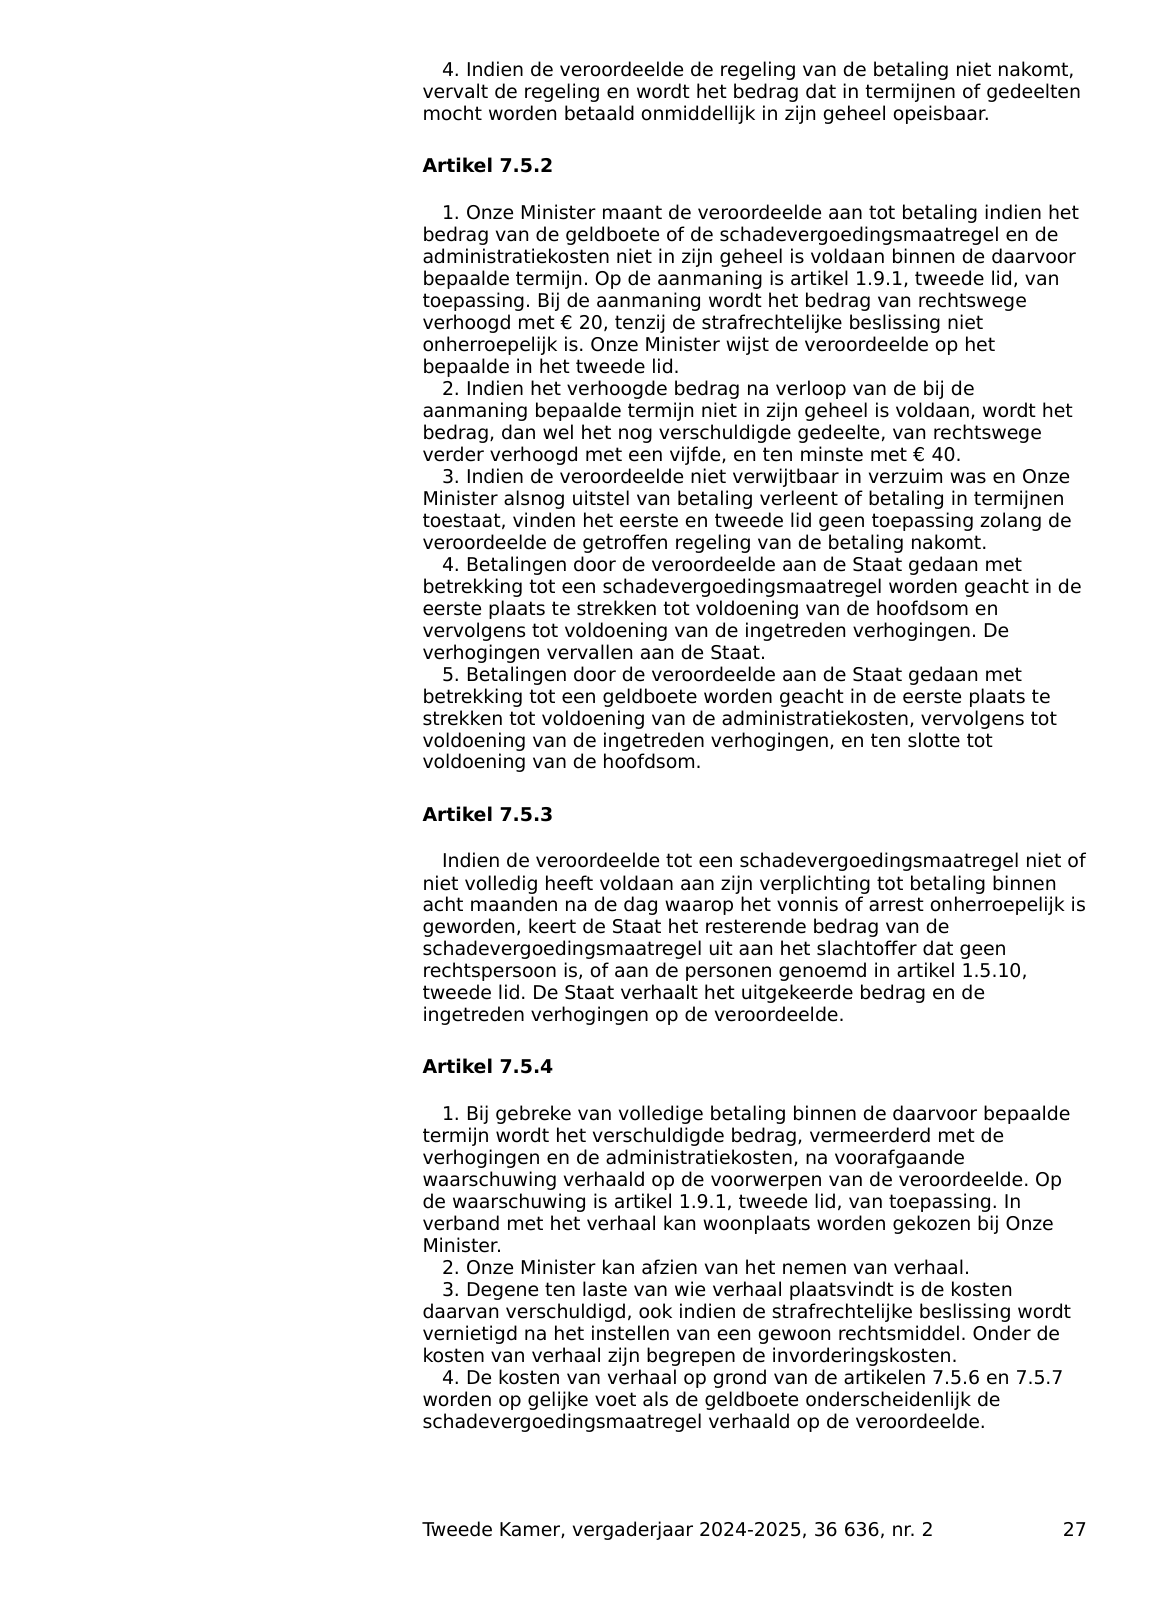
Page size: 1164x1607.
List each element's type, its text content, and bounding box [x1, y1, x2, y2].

subtitle Artikel 7.5.3 [422, 803, 1087, 825]
subtitle Artikel 7.5.2 [422, 155, 1087, 177]
text 1. Bij gebreke van volledige betaling binnen de daarvoor bepaalde termijn wordt het verschuldigde bedrag, vermeerderd met de verhogingen en de administratiekosten, na voorafgaande waarschuwing verhaald op de voorwerpen van de veroordeelde. Op de waarschuwing is artikel 1.9.1, tweede lid, van toepassing. In verband met het verhaal kan woonplaats worden gekozen bij Onze Minister. [422, 1103, 1087, 1257]
text 2. Onze Minister kan afzien van het nemen van verhaal. [422, 1257, 1087, 1279]
subtitle Artikel 7.5.4 [422, 1056, 1087, 1078]
text Indien de veroordeelde tot een schadevergoedingsmaatregel niet of niet volledig heeft voldaan aan zijn verplichting tot betaling binnen acht maanden na de dag waarop het vonnis of arrest onherroepelijk is geworden, keert de Staat het resterende bedrag van de schadevergoedingsmaatregel uit aan het slachtoffer dat geen rechtspersoon is, of aan de personen genoemd in artikel 1.5.10, tweede lid. De Staat verhaalt het uitgekeerde bedrag en de ingetreden verhogingen op de veroordeelde. [422, 850, 1087, 1026]
text 3. Indien de veroordeelde niet verwijtbaar in verzuim was en Onze Minister alsnog uitstel van betaling verleent of betaling in termijnen toestaat, vinden het eerste en tweede lid geen toepassing zolang de veroordeelde de getroffen regeling van de betaling nakomt. [422, 466, 1087, 554]
text 4. Indien de veroordeelde de regeling van de betaling niet nakomt, vervalt de regeling en wordt het bedrag dat in termijnen of gedeelten mocht worden betaald onmiddellijk in zijn geheel opeisbaar. [422, 59, 1087, 125]
text 4. Betalingen door de veroordeelde aan de Staat gedaan met betrekking tot een schadevergoedingsmaatregel worden geacht in de eerste plaats te strekken tot voldoening van de hoofdsom en vervolgens tot voldoening van de ingetreden verhogingen. De verhogingen vervallen aan de Staat. [422, 554, 1087, 663]
text 2. Indien het verhoogde bedrag na verloop van de bij de aanmaning bepaalde termijn niet in zijn geheel is voldaan, wordt het bedrag, dan wel het nog verschuldigde gedeelte, van rechtswege verder verhoogd met een vijfde, en ten minste met € 40. [422, 378, 1087, 466]
text 4. De kosten van verhaal op grond van de artikelen 7.5.6 en 7.5.7 worden op gelijke voet als de geldboete onderscheidenlijk de schadevergoedingsmaatregel verhaald op de veroordeelde. [422, 1367, 1087, 1433]
text 1. Onze Minister maant de veroordeelde aan tot betaling indien het bedrag van de geldboete of de schadevergoedingsmaatregel en de administratiekosten niet in zijn geheel is voldaan binnen de daarvoor bepaalde termijn. Op de aanmaning is artikel 1.9.1, tweede lid, van toepassing. Bij de aanmaning wordt het bedrag van rechtswege verhoogd met € 20, tenzij de strafrechtelijke beslissing niet onherroepelijk is. Onze Minister wijst de veroordeelde op het bepaalde in het tweede lid. [422, 202, 1087, 378]
text 5. Betalingen door de veroordeelde aan de Staat gedaan met betrekking tot een geldboete worden geacht in de eerste plaats te strekken tot voldoening van de administratiekosten, vervolgens tot voldoening van de ingetreden verhogingen, en ten slotte tot voldoening van de hoofdsom. [422, 663, 1087, 773]
text 3. Degene ten laste van wie verhaal plaatsvindt is de kosten daarvan verschuldigd, ook indien de strafrechtelijke beslissing wordt vernietigd na het instellen van een gewoon rechtsmiddel. Onder de kosten van verhaal zijn begrepen de invorderingskosten. [422, 1279, 1087, 1367]
